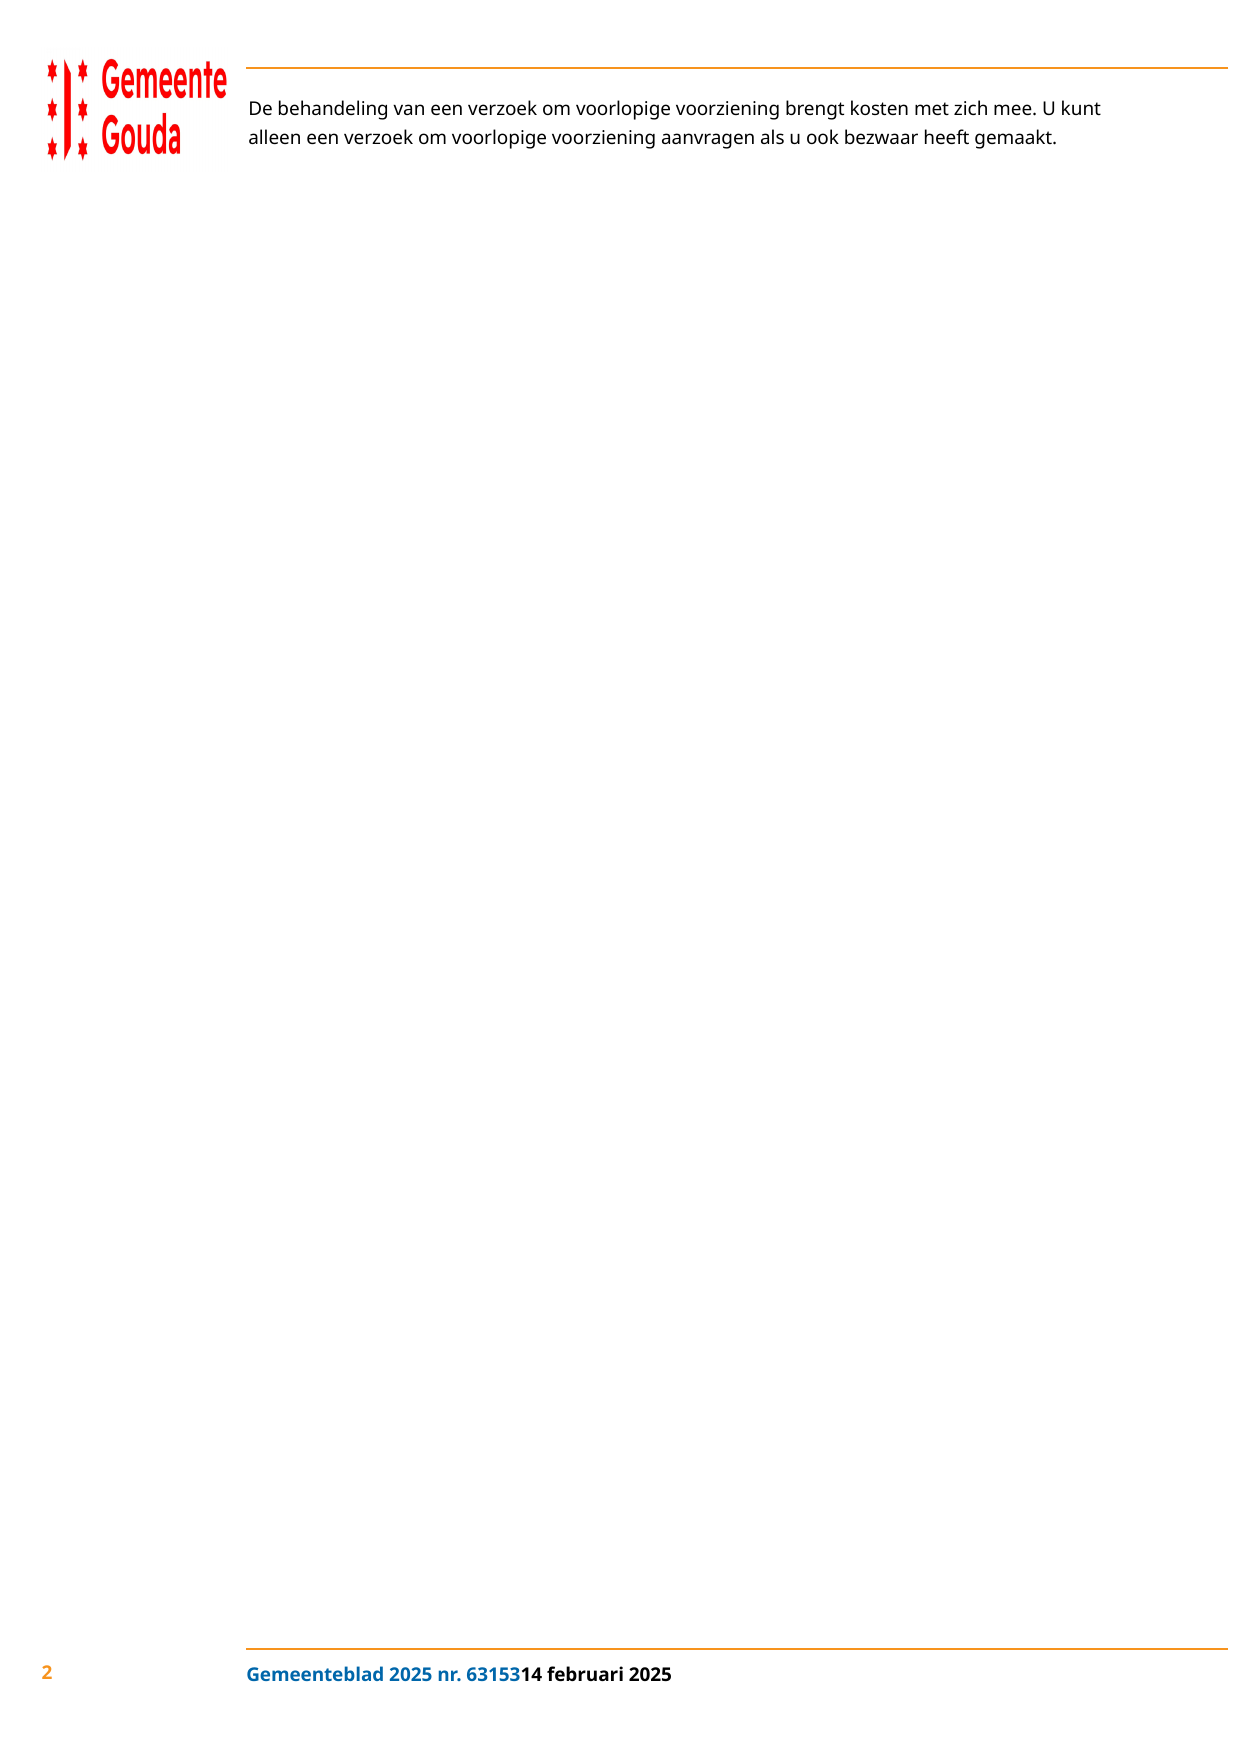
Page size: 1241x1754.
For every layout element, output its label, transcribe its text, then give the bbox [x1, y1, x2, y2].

picture [41, 47, 231, 172]
text De behandeling van een verzoek om voorlopige voorziening brengt kosten met zich mee. U kunt alleen een verzoek om voorlopige voorziening aanvragen als u ook bezwaar heeft gemaakt. [248, 95, 1152, 150]
